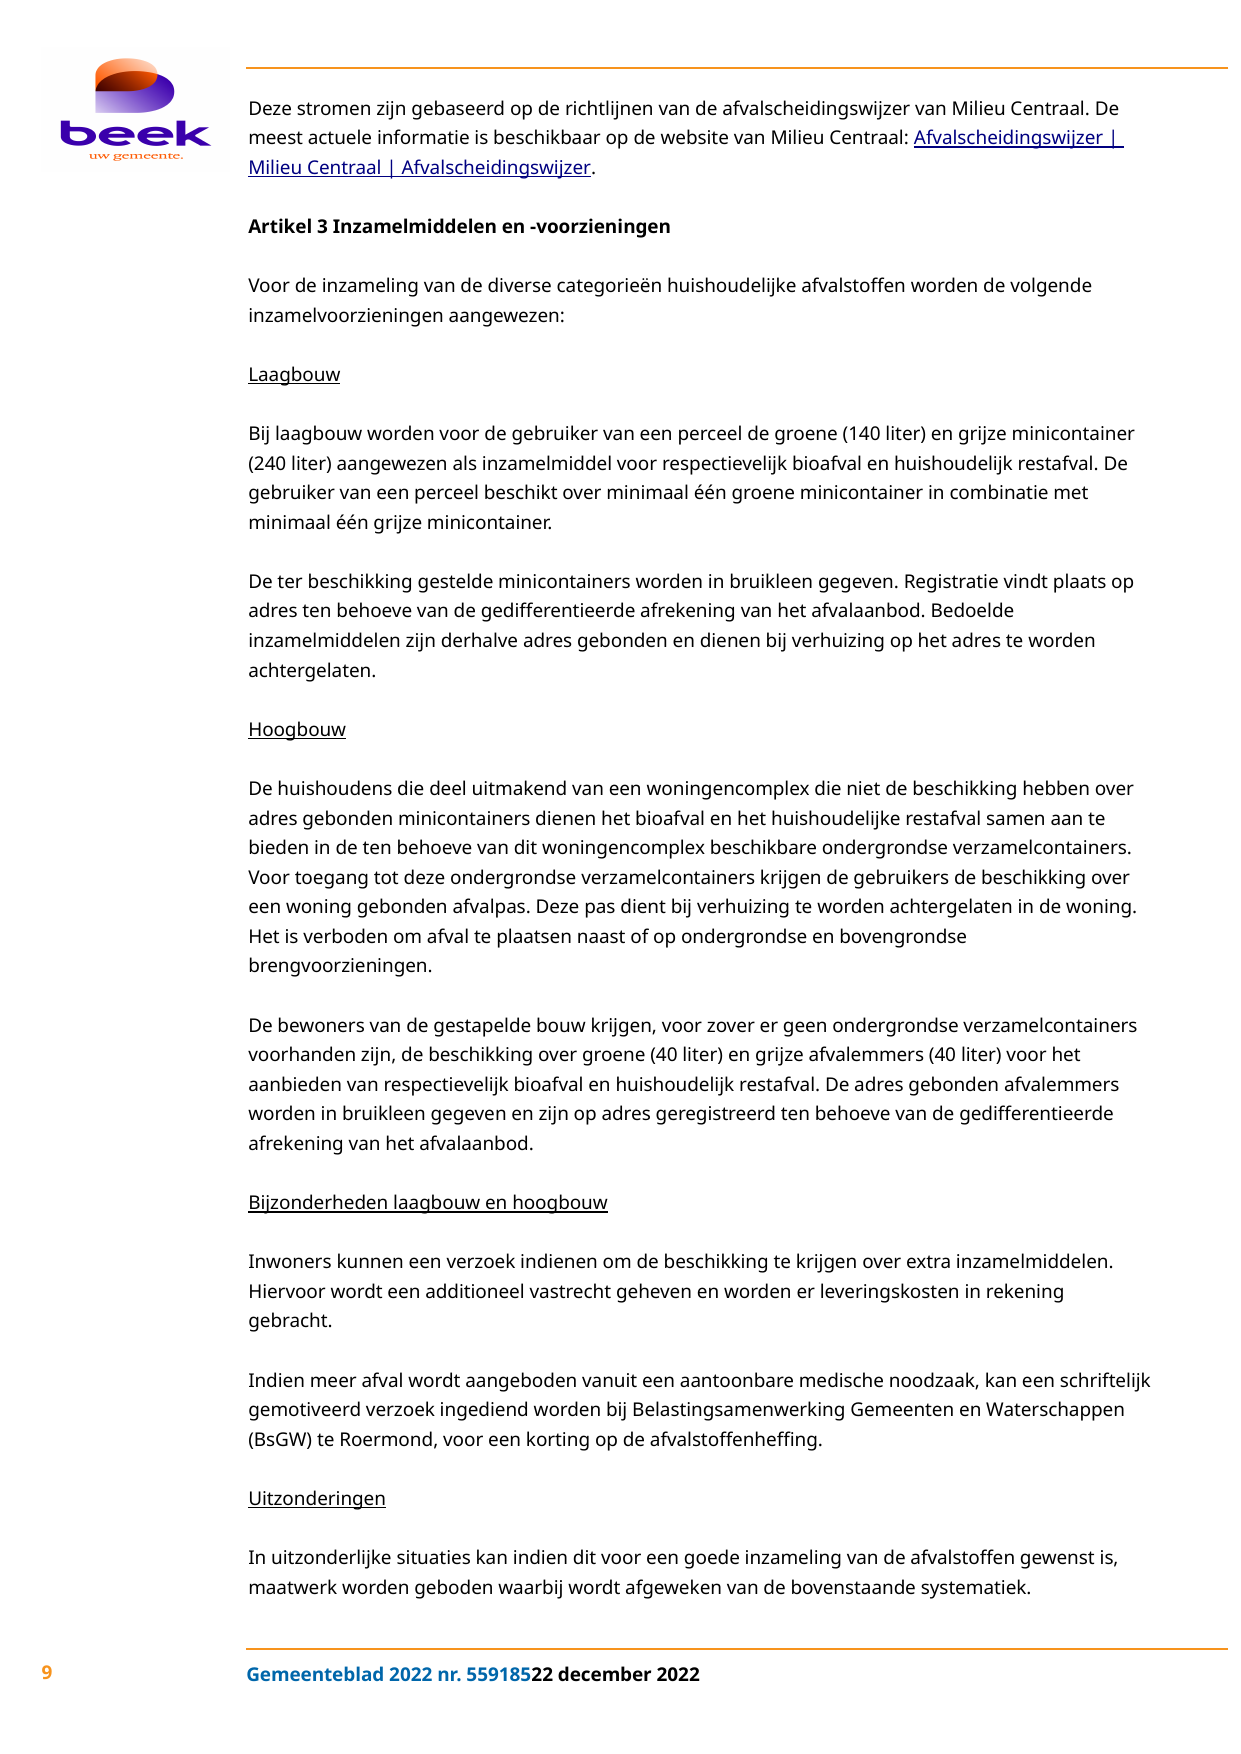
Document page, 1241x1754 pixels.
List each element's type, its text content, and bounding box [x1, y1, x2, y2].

text In uitzonderlijke situaties kan indien dit voor een goede inzameling van de afvalstoffen gewenst is, maatwerk worden geboden waarbij wordt afgeweken van de bovenstaande systematiek. [248, 1544, 1152, 1600]
text Uitzonderingen [248, 1485, 1152, 1511]
text Bij laagbouw worden voor de gebruiker van een perceel de groene (140 liter) en grijze minicontainer (240 liter) aangewezen als inzamelmiddel voor respectievelijk bioafval en huishoudelijk restafval. De gebruiker van een perceel beschikt over minimaal één groene minicontainer in combinatie met minimaal één grijze minicontainer. [248, 420, 1152, 535]
text Inwoners kunnen een verzoek indienen om de beschikking te krijgen over extra inzamelmiddelen. Hiervoor wordt een additioneel vastrecht geheven en worden er leveringskosten in rekening gebracht. [248, 1248, 1152, 1333]
text Hoogbouw [248, 716, 1152, 742]
text De huishoudens die deel uitmakend van een woningencomplex die niet de beschikking hebben over adres gebonden minicontainers dienen het bioafval en het huishoudelijke restafval samen aan te bieden in de ten behoeve van dit woningencomplex beschikbare ondergrondse verzamelcontainers. Voor toegang tot deze ondergrondse verzamelcontainers krijgen de gebruikers de beschikking over een woning gebonden afvalpas. Deze pas dient bij verhuizing te worden achtergelaten in de woning. Het is verboden om afval te plaatsen naast of op ondergrondse en bovengrondse brengvoorzieningen. [248, 775, 1152, 978]
text Laagbouw [248, 361, 1152, 387]
text Artikel 3 Inzamelmiddelen en -voorzieningen [248, 213, 1152, 239]
text Indien meer afval wordt aangeboden vanuit een aantoonbare medische noodzaak, kan een schriftelijk gemotiveerd verzoek ingediend worden bij Belastingsamenwerking Gemeenten en Waterschappen (BsGW) te Roermond, voor een korting op de afvalstoffenheffing. [248, 1367, 1152, 1452]
text Bijzonderheden laagbouw en hoogbouw [248, 1189, 1152, 1215]
text Deze stromen zijn gebaseerd op de richtlijnen van de afvalscheidingswijzer van Milieu Centraal. De meest actuele informatie is beschikbaar op de website van Milieu Centraal: Afvalscheidingswijzer | Milieu Centraal | Afvalscheidingswijzer. [248, 95, 1152, 180]
picture [41, 47, 231, 172]
text Voor de inzameling van de diverse categorieën huishoudelijke afvalstoffen worden de volgende inzamelvoorzieningen aangewezen: [248, 272, 1152, 328]
text De ter beschikking gestelde minicontainers worden in bruikleen gegeven. Registratie vindt plaats op adres ten behoeve van de gedifferentieerde afrekening van het afvalaanbod. Bedoelde inzamelmiddelen zijn derhalve adres gebonden en dienen bij verhuizing op het adres te worden achtergelaten. [248, 568, 1152, 683]
text De bewoners van de gestapelde bouw krijgen, voor zover er geen ondergrondse verzamelcontainers voorhanden zijn, de beschikking over groene (40 liter) en grijze afvalemmers (40 liter) voor het aanbieden van respectievelijk bioafval en huishoudelijk restafval. De adres gebonden afvalemmers worden in bruikleen gegeven en zijn op adres geregistreerd ten behoeve van de gedifferentieerde afrekening van het afvalaanbod. [248, 1012, 1152, 1156]
